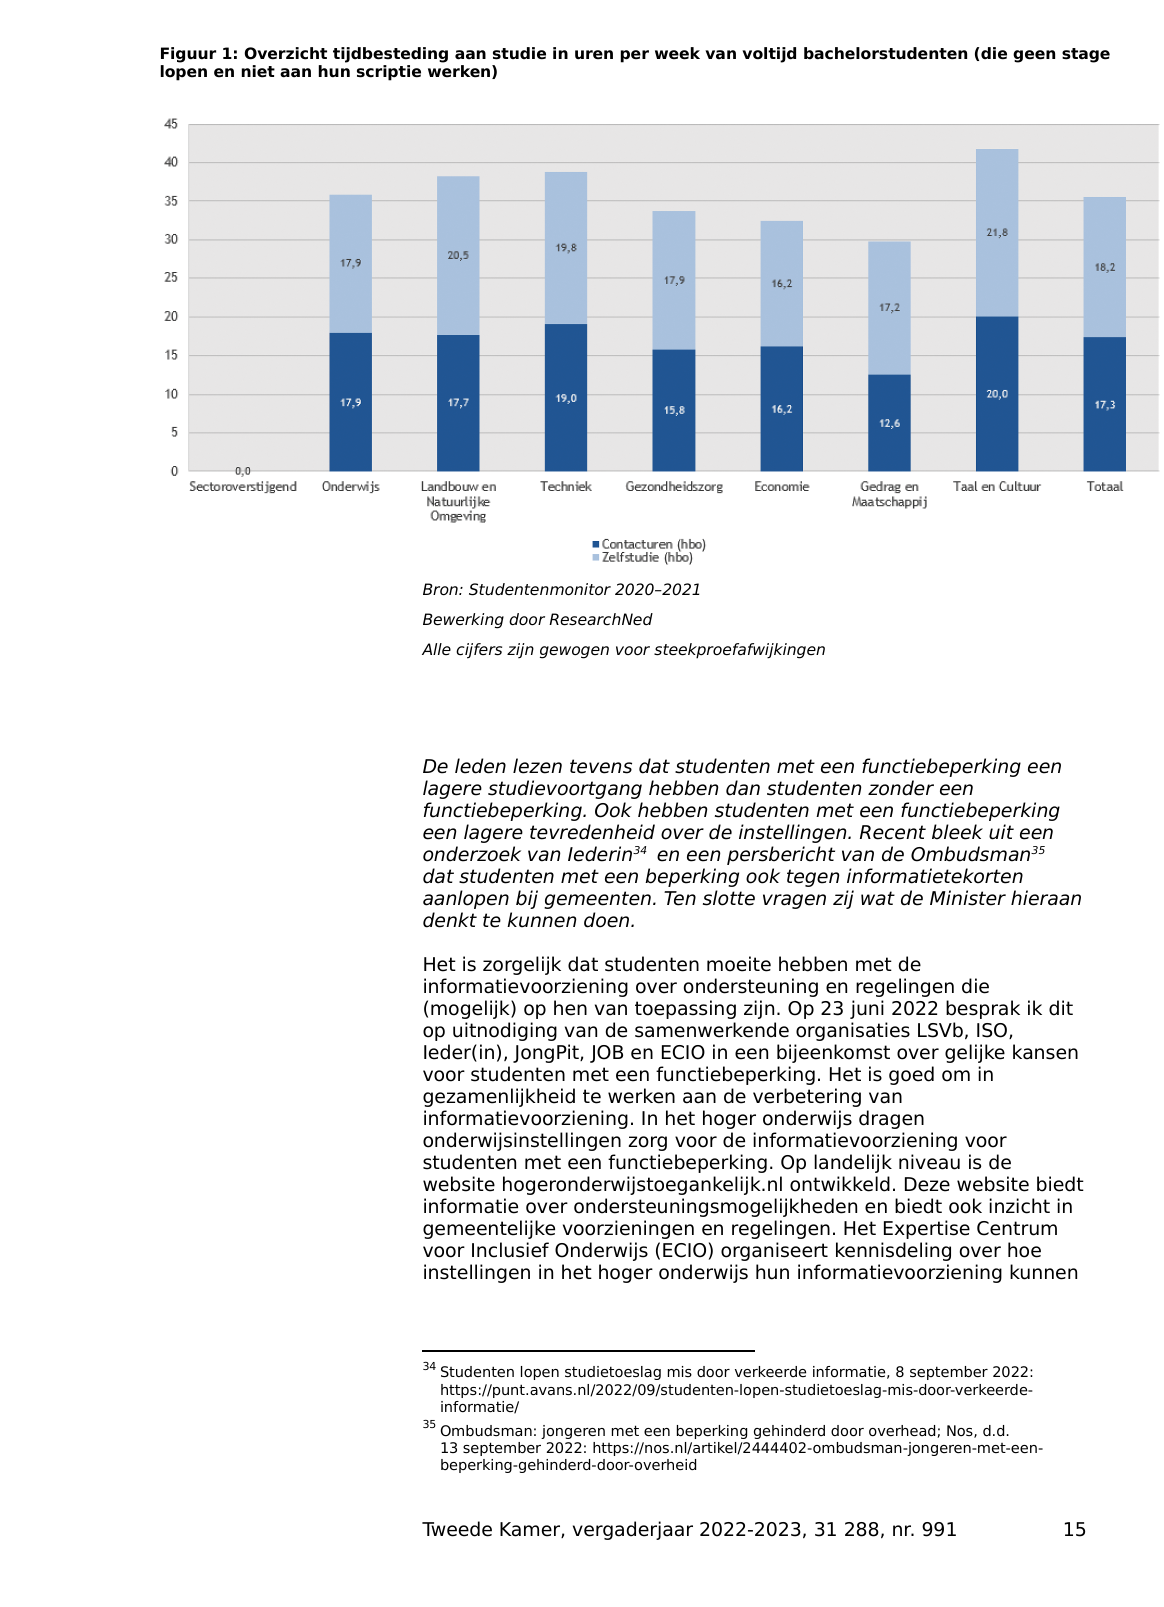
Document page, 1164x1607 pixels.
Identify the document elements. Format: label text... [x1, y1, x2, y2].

text Figuur 1: Overzicht tijdbesteding aan studie in uren per week van voltijd bachelorstudenten (die geen stage lopen en niet aan hun scriptie werken) [159, 45, 1163, 81]
picture [159, 114, 1164, 570]
text Studenten lopen studietoeslag mis door verkeerde informatie, 8 september 2022: https://punt.avans.nl/2022/09/studenten-lopen-studietoeslag-mis-door-verkeerde-informatie/ [422, 1360, 1087, 1416]
text Ombudsman: jongeren met een beperking gehinderd door overhead; Nos, d.d. 13 september 2022: https://nos.nl/artikel/2444402-ombudsman-jongeren-met-een-beperking-gehinderd-door-overheid [422, 1418, 1087, 1474]
text Bron: Studentenmonitor 2020–2021 [422, 581, 1163, 599]
text Alle cijfers zijn gewogen voor steekproefafwijkingen [422, 641, 1163, 659]
text Bewerking door ResearchNed [422, 611, 1163, 629]
text Het is zorgelijk dat studenten moeite hebben met de informatievoorziening over ondersteuning en regelingen die (mogelijk) op hen van toepassing zijn. Op 23 juni 2022 besprak ik dit op uitnodiging van de samenwerkende organisaties LSVb, ISO, Ieder(in), JongPit, JOB en ECIO in een bijeenkomst over gelijke kansen voor studenten met een functiebeperking. Het is goed om in gezamenlijkheid te werken aan de verbetering van informatievoorziening. In het hoger onderwijs dragen onderwijsinstellingen zorg voor de informatievoorziening voor studenten met een functiebeperking. Op landelijk niveau is de website hogeronderwijstoegankelijk.nl ontwikkeld. Deze website biedt informatie over ondersteuningsmogelijkheden en biedt ook inzicht in gemeentelijke voorzieningen en regelingen. Het Expertise Centrum voor Inclusief Onderwijs (ECIO) organiseert kennisdeling over hoe instellingen in het hoger onderwijs hun informatievoorziening kunnen [422, 954, 1087, 1284]
text De leden lezen tevens dat studenten met een functiebeperking een lagere studievoortgang hebben dan studenten zonder een functiebeperking. Ook hebben studenten met een functiebeperking een lagere tevredenheid over de instellingen. Recent bleek uit een onderzoek van Iederin en een persbericht van de Ombudsman dat studenten met een beperking ook tegen informatietekorten aanlopen bij gemeenten. Ten slotte vragen zij wat de Minister hieraan denkt te kunnen doen. [422, 756, 1087, 932]
